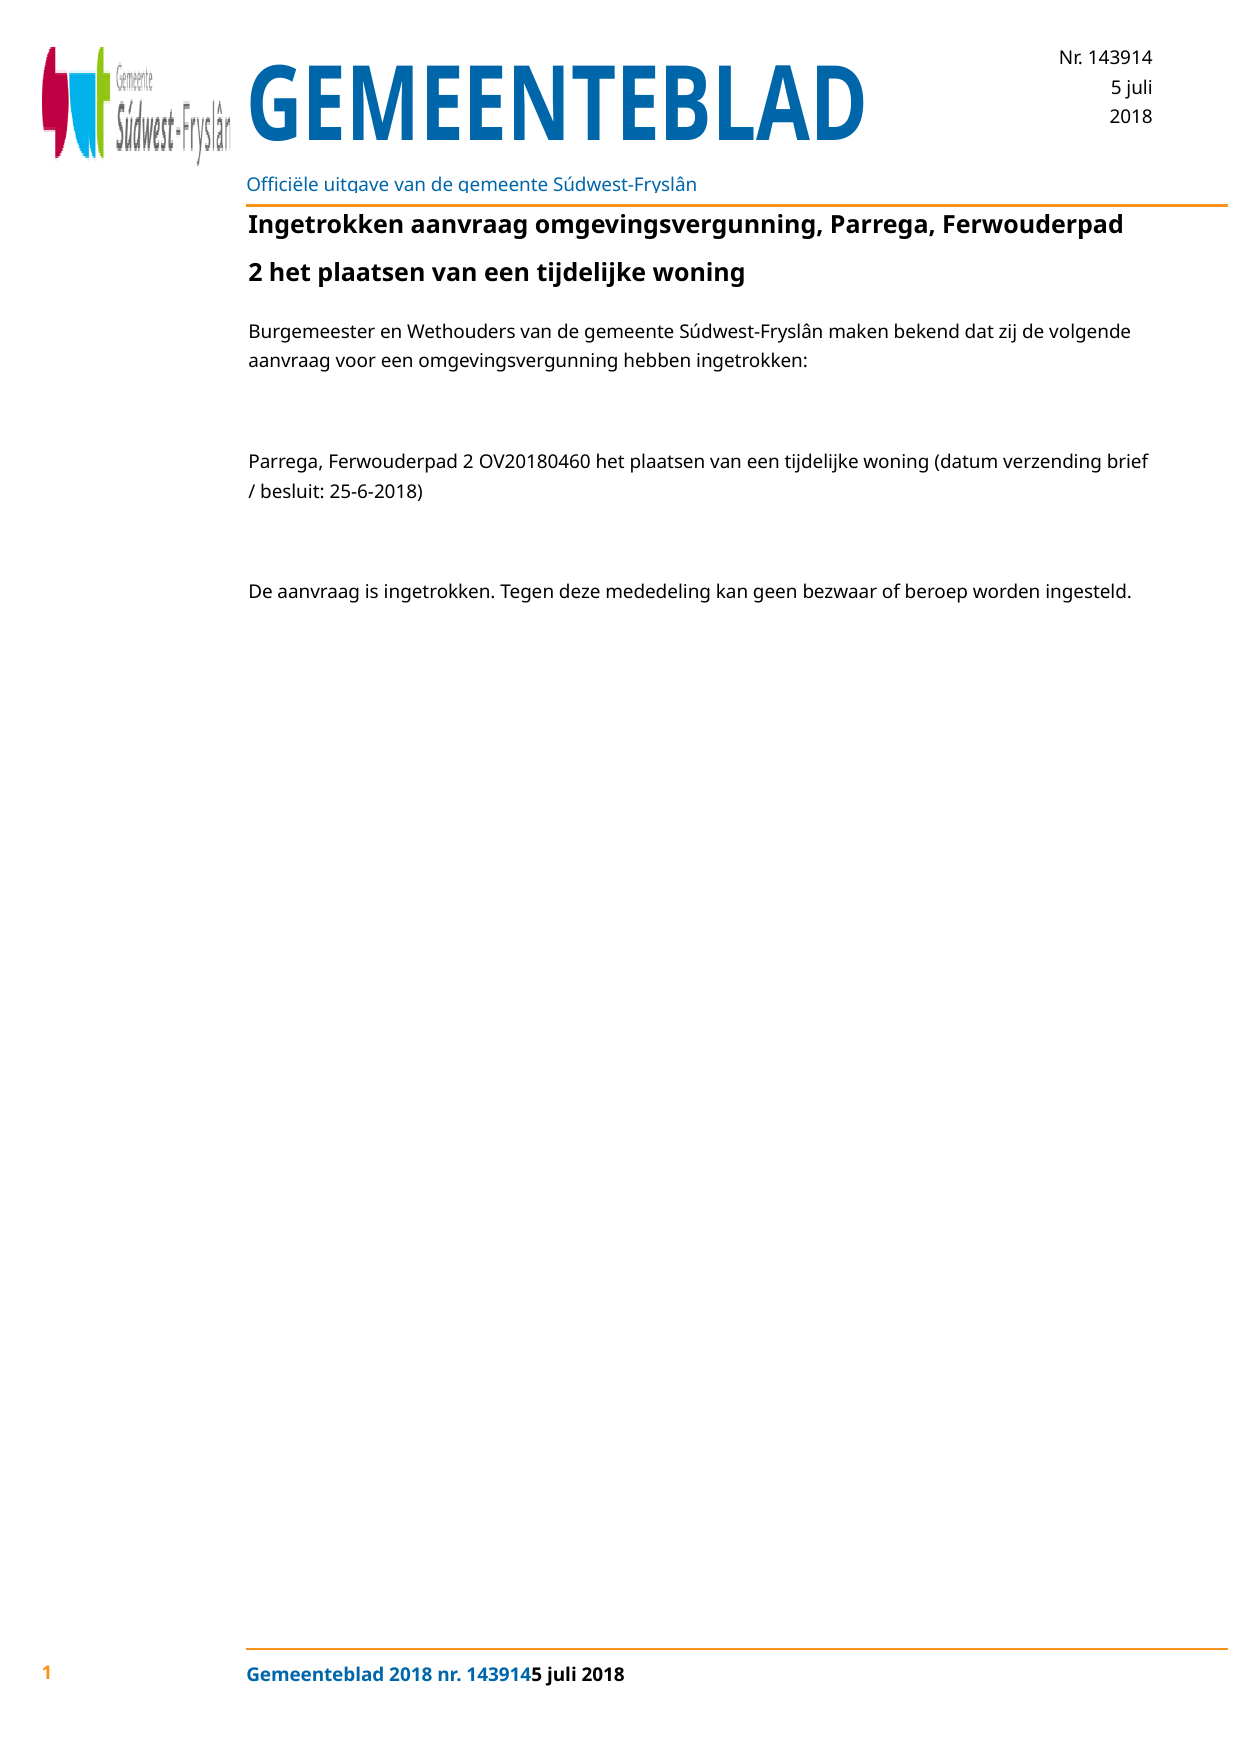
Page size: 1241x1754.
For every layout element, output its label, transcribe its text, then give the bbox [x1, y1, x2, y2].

text Parrega, Ferwouderpad 2 OV20180460 het plaatsen van een tijdelijke woning (datum verzending brief / besluit: 25-6-2018) [248, 448, 1152, 504]
text Ingetrokken aanvraag omgevingsvergunning, Parrega, Ferwouderpad 2 het plaatsen van een tijdelijke woning [248, 207, 1152, 288]
text Burgemeester en Wethouders van de gemeente Súdwest-Fryslân maken bekend dat zij de volgende aanvraag voor een omgevingsvergunning hebben ingetrokken: [248, 318, 1152, 373]
picture [41, 47, 231, 172]
text De aanvraag is ingetrokken. Tegen deze mededeling kan geen bezwaar of beroep worden ingesteld. [248, 579, 1152, 604]
